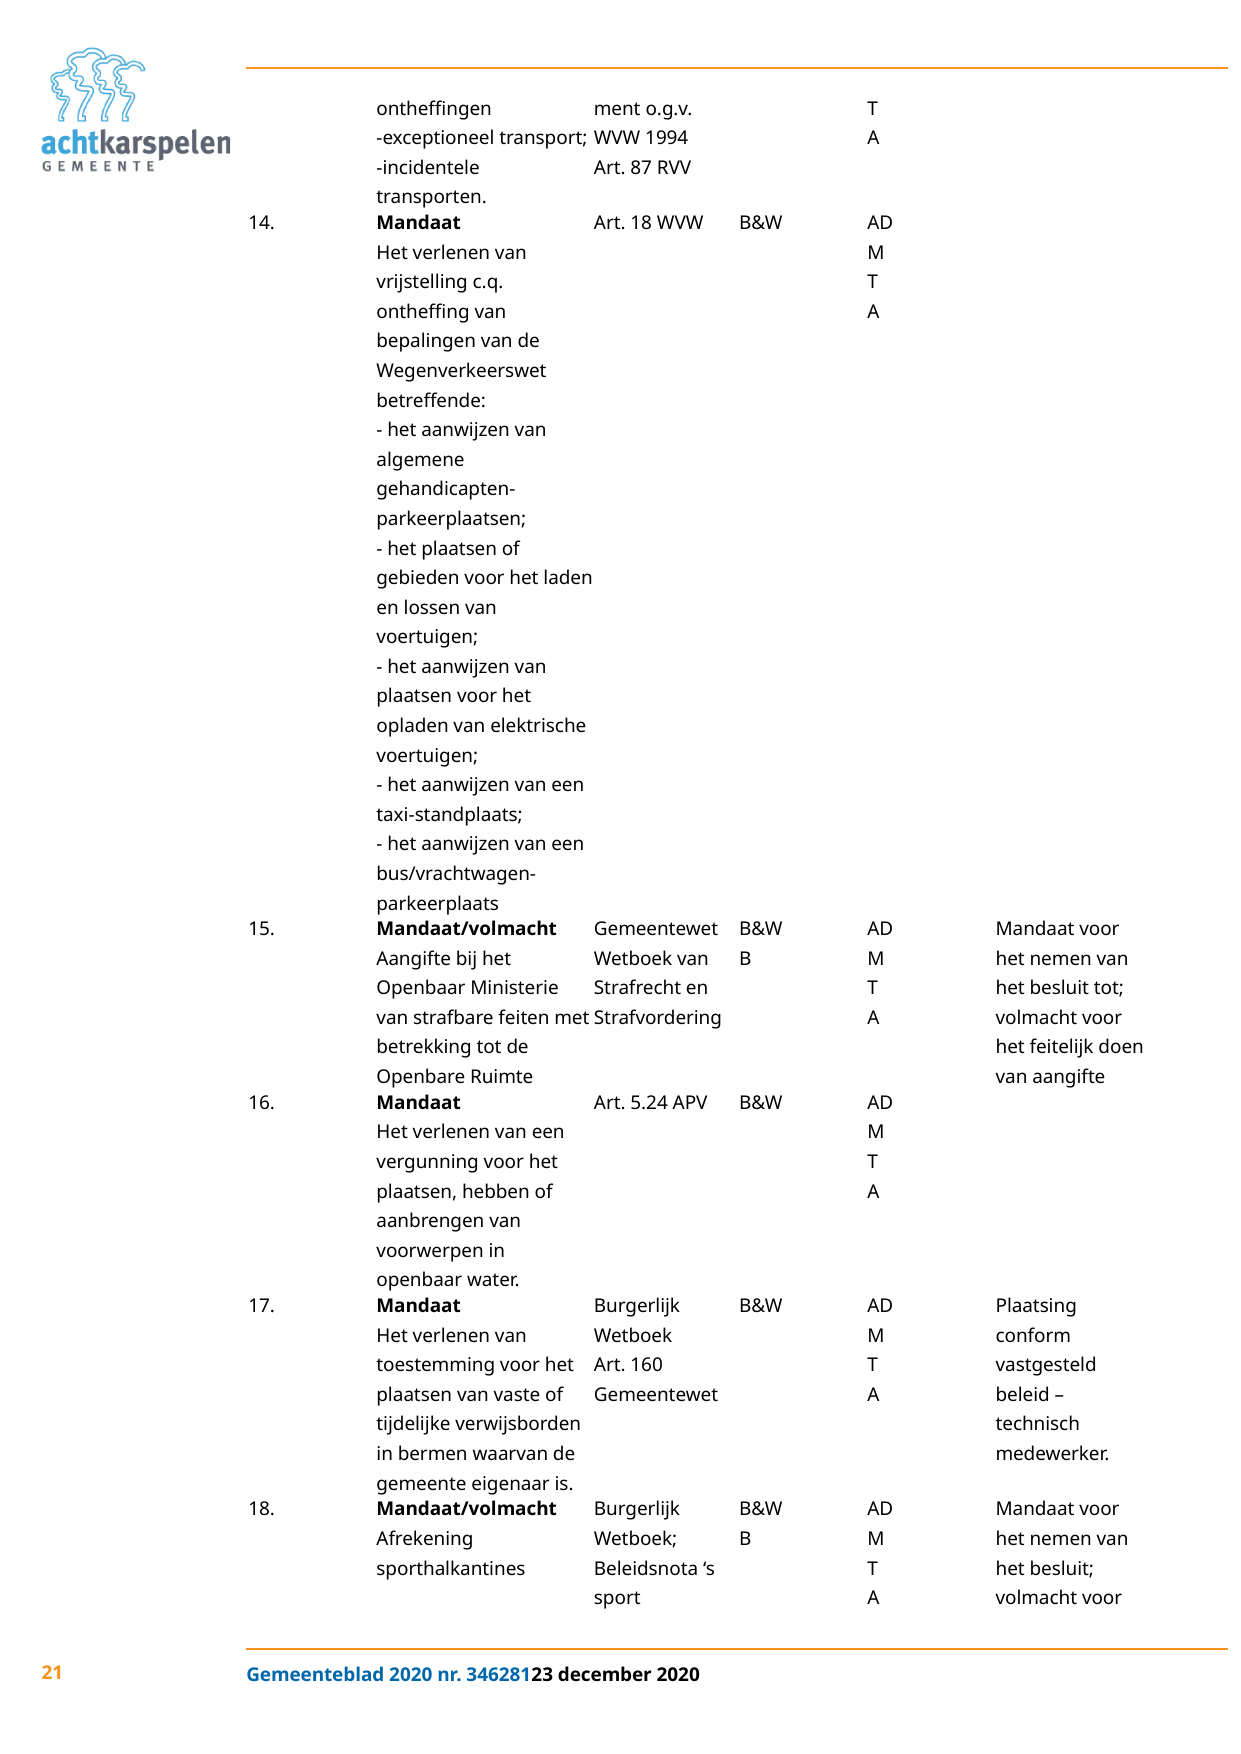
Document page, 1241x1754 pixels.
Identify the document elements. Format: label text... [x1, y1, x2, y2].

table_cell AD M T A [867, 915, 995, 1089]
table_cell 14. [248, 209, 376, 915]
table_cell Mandaat voor het nemen van het besluit; volmacht voor [995, 1496, 1152, 1610]
table_cell 16. [248, 1089, 376, 1292]
table_cell [739, 95, 867, 209]
table_cell Art. 5.24 APV [594, 1089, 739, 1292]
table_cell AD M T A [867, 1089, 995, 1292]
table_cell Mandaat/volmacht Aangifte bij het Openbaar Ministerie van strafbare feiten met betrekking tot de Openbare Ruimte [376, 915, 594, 1089]
table_cell [995, 209, 1152, 915]
table_cell [248, 95, 376, 209]
table_cell Mandaat/volmacht Afrekening sporthalkantines [376, 1496, 594, 1610]
table_cell Mandaat Het verlenen van toestemming voor het plaatsen van vaste of tijdelijke verwijsborden in bermen waarvan de gemeente eigenaar is. [376, 1292, 594, 1496]
table_cell AD M T A [867, 209, 995, 915]
table_cell Gemeentewet Wetboek van Strafrecht en Strafvordering [594, 915, 739, 1089]
table_cell ontheffingen -exceptioneel transport; -incidentele transporten. [376, 95, 594, 209]
table_cell T A [867, 95, 995, 209]
table_cell Burgerlijk Wetboek; Beleidsnota ‘s sport [594, 1496, 739, 1610]
table_cell B&W B [739, 915, 867, 1089]
table_cell [995, 95, 1152, 209]
table_cell B&W [739, 209, 867, 915]
table_cell B&W [739, 1089, 867, 1292]
table_cell Mandaat voor het nemen van het besluit tot; volmacht voor het feitelijk doen van aangifte [995, 915, 1152, 1089]
table_cell ment o.g.v. WVW 1994 Art. 87 RVV [594, 95, 739, 209]
table_cell B&W [739, 1292, 867, 1496]
table_cell Burgerlijk Wetboek Art. 160 Gemeentewet [594, 1292, 739, 1496]
table_cell B&W B [739, 1496, 867, 1610]
table_cell Mandaat Het verlenen van een vergunning voor het plaatsen, hebben of aanbrengen van voorwerpen in openbaar water. [376, 1089, 594, 1292]
table_cell [995, 1089, 1152, 1292]
table_cell Plaatsing conform vastgesteld beleid – technisch medewerker. [995, 1292, 1152, 1496]
picture [41, 47, 231, 172]
table_cell AD M T A [867, 1496, 995, 1610]
table_cell Art. 18 WVW [594, 209, 739, 915]
table_cell 18. [248, 1496, 376, 1610]
table_cell AD M T A [867, 1292, 995, 1496]
table_cell 15. [248, 915, 376, 1089]
table_cell Mandaat Het verlenen van vrijstelling c.q. ontheffing van bepalingen van de Wegenverkeerswet betreffende: - het aanwijzen van algemene gehandicapten-parkeerplaatsen; - het plaatsen of gebieden voor het laden en lossen van voertuigen; - het aanwijzen van plaatsen voor het opladen van elektrische voertuigen; - het aanwijzen van een taxi-standplaats; - het aanwijzen van een bus/vrachtwagen- parkeerplaats [376, 209, 594, 915]
table_cell 17. [248, 1292, 376, 1496]
